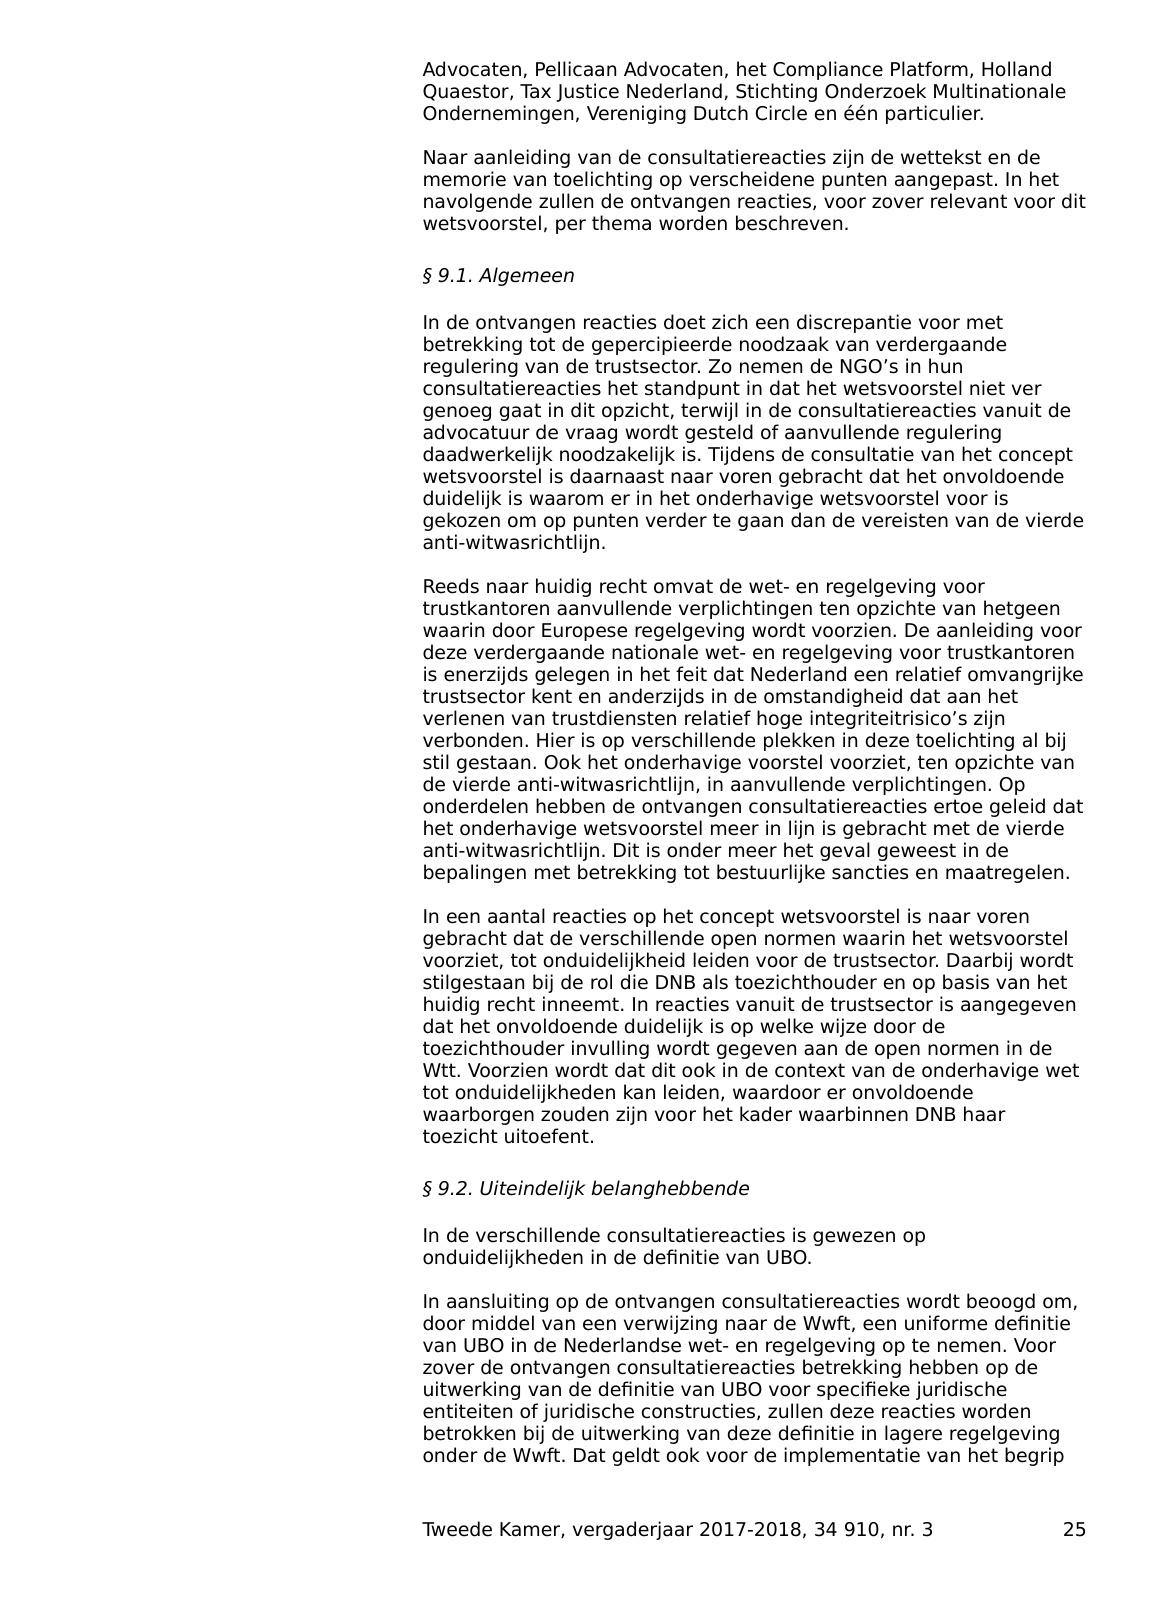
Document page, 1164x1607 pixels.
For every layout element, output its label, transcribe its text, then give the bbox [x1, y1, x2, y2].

subtitle § 9.1. Algemeen [422, 265, 1087, 287]
text In aansluiting op de ontvangen consultatiereacties wordt beoogd om, door middel van een verwijzing naar de Wwft, een uniforme definitie van UBO in de Nederlandse wet- en regelgeving op te nemen. Voor zover de ontvangen consultatiereacties betrekking hebben op de uitwerking van de definitie van UBO voor specifieke juridische entiteiten of juridische constructies, zullen deze reacties worden betrokken bij de uitwerking van deze definitie in lagere regelgeving onder de Wwft. Dat geldt ook voor de implementatie van het begrip [422, 1291, 1087, 1467]
text Advocaten, Pellicaan Advocaten, het Compliance Platform, Holland Quaestor, Tax Justice Nederland, Stichting Onderzoek Multinationale Ondernemingen, Vereniging Dutch Circle en één particulier. [422, 59, 1087, 125]
text In de ontvangen reacties doet zich een discrepantie voor met betrekking tot de gepercipieerde noodzaak van verdergaande regulering van de trustsector. Zo nemen de NGO’s in hun consultatiereacties het standpunt in dat het wetsvoorstel niet ver genoeg gaat in dit opzicht, terwijl in de consultatiereacties vanuit de advocatuur de vraag wordt gesteld of aanvullende regulering daadwerkelijk noodzakelijk is. Tijdens de consultatie van het concept wetsvoorstel is daarnaast naar voren gebracht dat het onvoldoende duidelijk is waarom er in het onderhavige wetsvoorstel voor is gekozen om op punten verder te gaan dan de vereisten van de vierde anti-witwasrichtlijn. [422, 312, 1087, 554]
text Reeds naar huidig recht omvat de wet- en regelgeving voor trustkantoren aanvullende verplichtingen ten opzichte van hetgeen waarin door Europese regelgeving wordt voorzien. De aanleiding voor deze verdergaande nationale wet- en regelgeving voor trustkantoren is enerzijds gelegen in het feit dat Nederland een relatief omvangrijke trustsector kent en anderzijds in de omstandigheid dat aan het verlenen van trustdiensten relatief hoge integriteitrisico’s zijn verbonden. Hier is op verschillende plekken in deze toelichting al bij stil gestaan. Ook het onderhavige voorstel voorziet, ten opzichte van de vierde anti-witwasrichtlijn, in aanvullende verplichtingen. Op onderdelen hebben de ontvangen consultatiereacties ertoe geleid dat het onderhavige wetsvoorstel meer in lijn is gebracht met de vierde anti-witwasrichtlijn. Dit is onder meer het geval geweest in de bepalingen met betrekking tot bestuurlijke sancties en maatregelen. [422, 576, 1087, 884]
text In de verschillende consultatiereacties is gewezen op onduidelijkheden in de definitie van UBO. [422, 1225, 1087, 1269]
text Naar aanleiding van de consultatiereacties zijn de wettekst en de memorie van toelichting op verscheidene punten aangepast. In het navolgende zullen de ontvangen reacties, voor zover relevant voor dit wetsvoorstel, per thema worden beschreven. [422, 147, 1087, 235]
subtitle § 9.2. Uiteindelijk belanghebbende [422, 1178, 1087, 1200]
text In een aantal reacties op het concept wetsvoorstel is naar voren gebracht dat de verschillende open normen waarin het wetsvoorstel voorziet, tot onduidelijkheid leiden voor de trustsector. Daarbij wordt stilgestaan bij de rol die DNB als toezichthouder en op basis van het huidig recht inneemt. In reacties vanuit de trustsector is aangegeven dat het onvoldoende duidelijk is op welke wijze door de toezichthouder invulling wordt gegeven aan de open normen in de Wtt. Voorzien wordt dat dit ook in de context van de onderhavige wet tot onduidelijkheden kan leiden, waardoor er onvoldoende waarborgen zouden zijn voor het kader waarbinnen DNB haar toezicht uitoefent. [422, 906, 1087, 1148]
